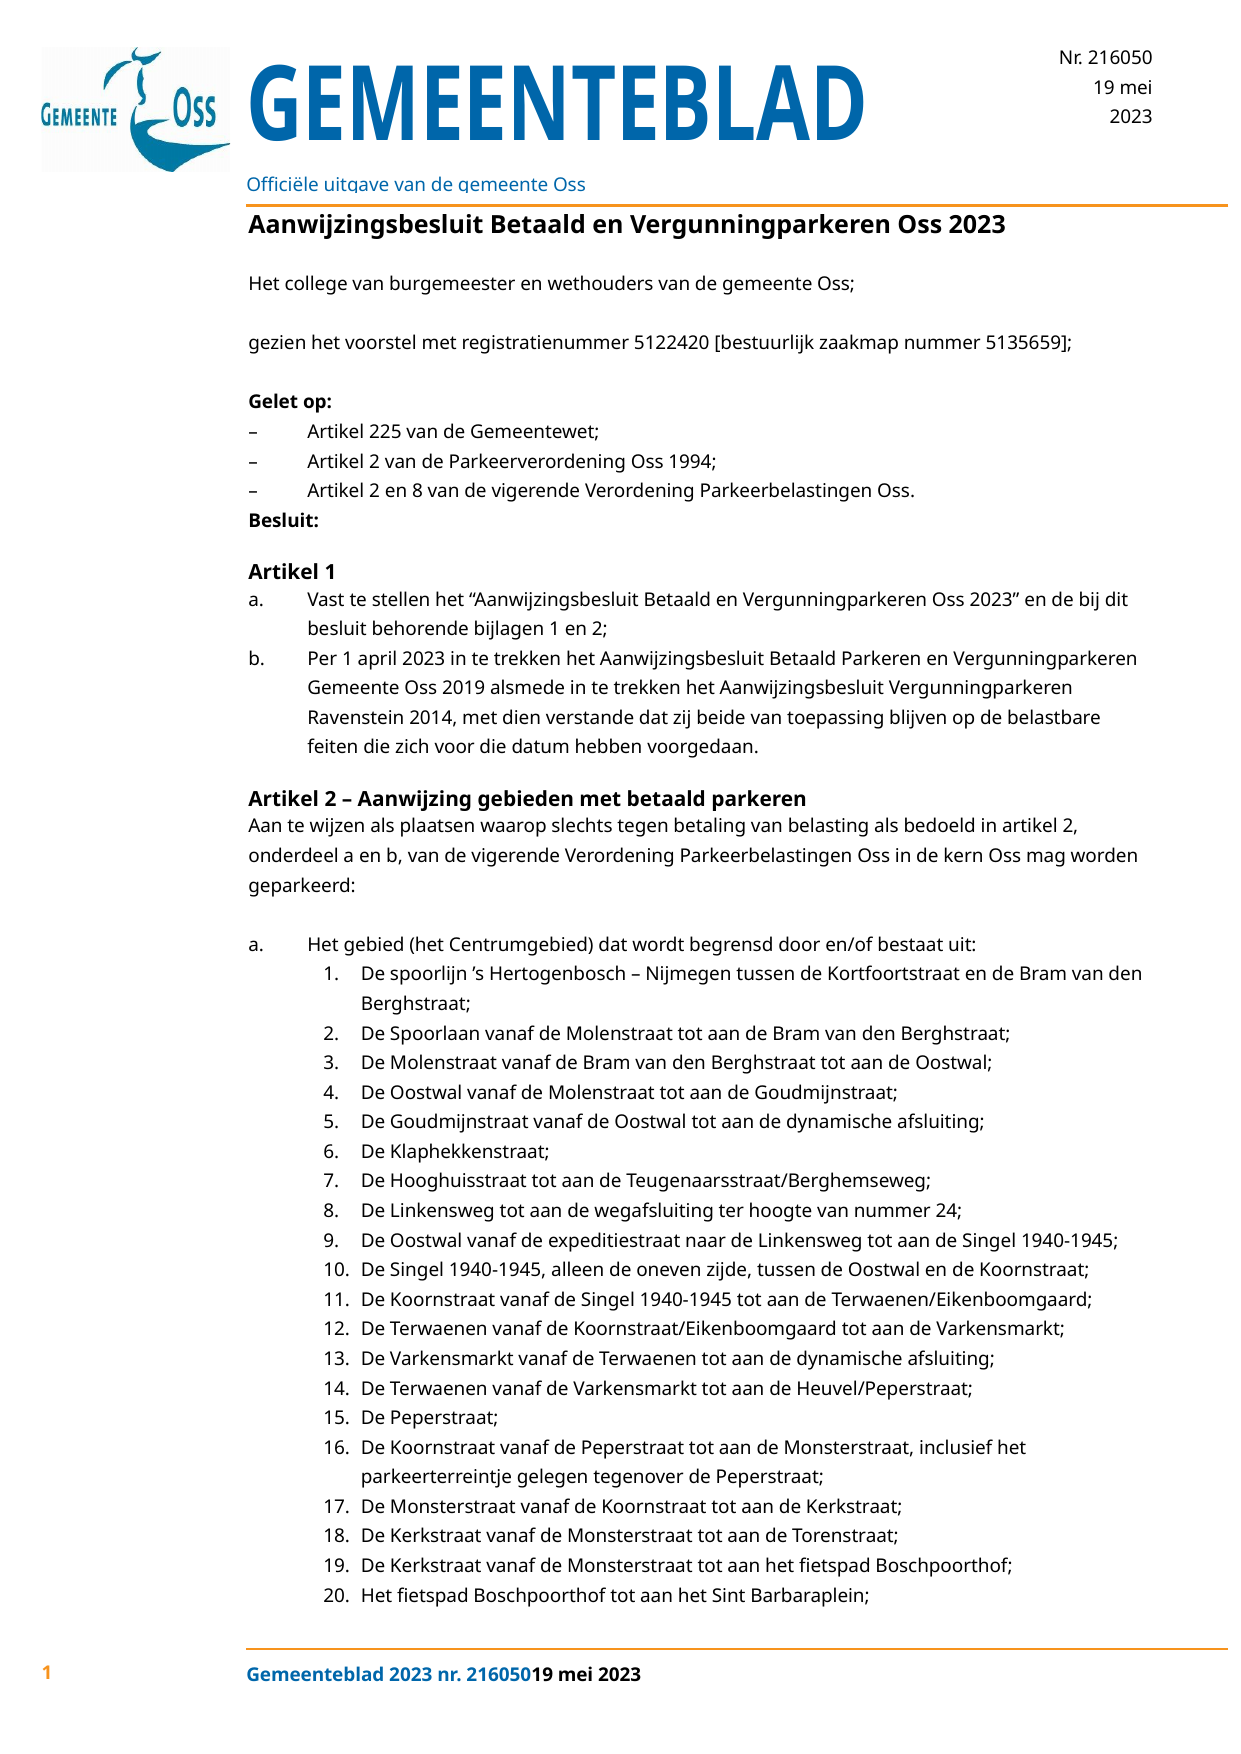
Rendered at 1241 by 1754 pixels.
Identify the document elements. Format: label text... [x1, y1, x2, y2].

list Artikel 2 en 8 van de vigerende Verordening Parkeerbelastingen Oss. [248, 477, 1152, 503]
list De Molenstraat vanaf de Bram van den Berghstraat tot aan de Oostwal; [323, 1049, 1152, 1075]
list De Varkensmarkt vanaf de Terwaenen tot aan de dynamische afsluiting; [323, 1345, 1152, 1371]
list De Kerkstraat vanaf de Monsterstraat tot aan het fietspad Boschpoorthof; [323, 1552, 1152, 1578]
list De Klaphekkenstraat; [323, 1138, 1152, 1164]
text Aanwijzingsbesluit Betaald en Vergunningparkeren Oss 2023 [248, 207, 1152, 241]
list Het fietspad Boschpoorthof tot aan het Sint Barbaraplein; [323, 1582, 1152, 1607]
text Artikel 1 [248, 557, 1152, 586]
picture [41, 47, 231, 172]
list De Koornstraat vanaf de Peperstraat tot aan de Monsterstraat, inclusief het parkeerterreintje gelegen tegenover de Peperstraat; [323, 1434, 1152, 1489]
list De Goudmijnstraat vanaf de Oostwal tot aan de dynamische afsluiting; [323, 1108, 1152, 1134]
list De Spoorlaan vanaf de Molenstraat tot aan de Bram van den Berghstraat; [323, 1020, 1152, 1045]
list Het gebied (het Centrumgebied) dat wordt begrensd door en/of bestaat uit: [248, 931, 1152, 957]
list De Terwaenen vanaf de Koornstraat/Eikenboomgaard tot aan de Varkensmarkt; [323, 1316, 1152, 1341]
list De Hooghuisstraat tot aan de Teugenaarsstraat/Berghemseweg; [323, 1168, 1152, 1193]
list De spoorlijn ’s Hertogenbosch – Nijmegen tussen de Kortfoortstraat en de Bram van den Berghstraat; [323, 961, 1152, 1016]
list Artikel 225 van de Gemeentewet; [248, 418, 1152, 444]
list De Koornstraat vanaf de Singel 1940-1945 tot aan de Terwaenen/Eikenboomgaard; [323, 1286, 1152, 1312]
text Aan te wijzen als plaatsen waarop slechts tegen betaling van belasting als bedoeld in artikel 2, onderdeel a en b, van de vigerende Verordening Parkeerbelastingen Oss in de kern Oss mag worden geparkeerd: [248, 813, 1152, 897]
text Gelet op: [248, 389, 1152, 414]
list De Peperstraat; [323, 1404, 1152, 1430]
text Artikel 2 – Aanwijzing gebieden met betaald parkeren [248, 784, 1152, 813]
list Artikel 2 van de Parkeerverordening Oss 1994; [248, 448, 1152, 473]
list De Linkensweg tot aan de wegafsluiting ter hoogte van nummer 24; [323, 1197, 1152, 1223]
list De Monsterstraat vanaf de Koornstraat tot aan de Kerkstraat; [323, 1493, 1152, 1519]
text Het college van burgemeester en wethouders van de gemeente Oss; [248, 270, 1152, 296]
list De Terwaenen vanaf de Varkensmarkt tot aan de Heuvel/Peperstraat; [323, 1375, 1152, 1400]
list De Oostwal vanaf de Molenstraat tot aan de Goudmijnstraat; [323, 1079, 1152, 1104]
list Vast te stellen het “Aanwijzingsbesluit Betaald en Vergunningparkeren Oss 2023” en de bij dit besluit behorende bijlagen 1 en 2; [248, 586, 1152, 641]
list De Oostwal vanaf de expeditiestraat naar de Linkensweg tot aan de Singel 1940-1945; [323, 1227, 1152, 1252]
text gezien het voorstel met registratienummer 5122420 [bestuurlijk zaakmap nummer 5135659]; [248, 329, 1152, 355]
list Per 1 april 2023 in te trekken het Aanwijzingsbesluit Betaald Parkeren en Vergunningparkeren Gemeente Oss 2019 alsmede in te trekken het Aanwijzingsbesluit Vergunningparkeren Ravenstein 2014, met dien verstande dat zij beide van toepassing blijven op de belastbare feiten die zich voor die datum hebben voorgedaan. [248, 645, 1152, 759]
text Besluit: [248, 507, 1152, 533]
list De Kerkstraat vanaf de Monsterstraat tot aan de Torenstraat; [323, 1523, 1152, 1548]
list De Singel 1940-1945, alleen de oneven zijde, tussen de Oostwal en de Koornstraat; [323, 1256, 1152, 1282]
